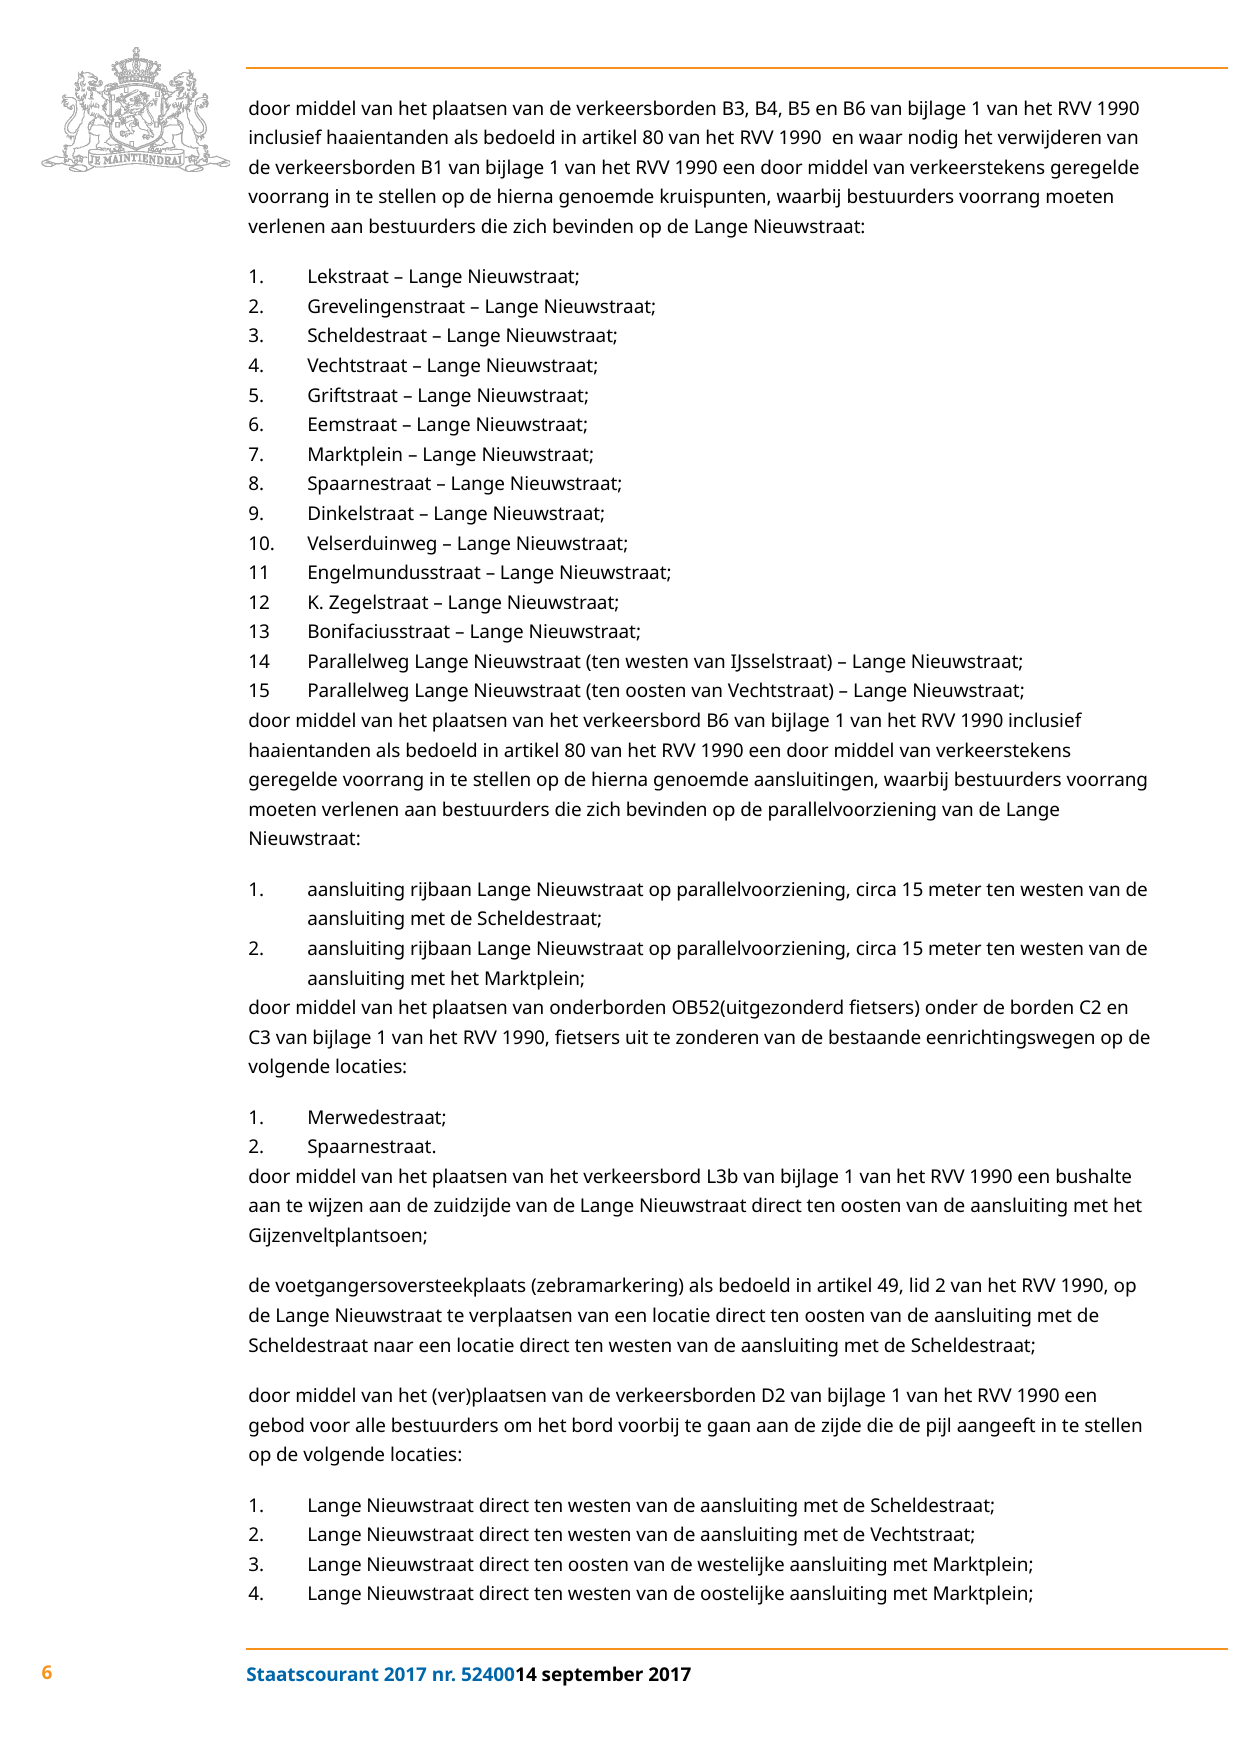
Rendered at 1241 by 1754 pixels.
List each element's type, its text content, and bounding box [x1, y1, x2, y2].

list Marktplein – Lange Nieuwstraat; [248, 441, 1152, 467]
list Spaarnestraat. [248, 1133, 1152, 1159]
list aansluiting rijbaan Lange Nieuwstraat op parallelvoorziening, circa 15 meter ten westen van de aansluiting met het Marktplein; [248, 935, 1152, 991]
picture [41, 47, 231, 172]
list Eemstraat – Lange Nieuwstraat; [248, 411, 1152, 437]
list Scheldestraat – Lange Nieuwstraat; [248, 323, 1152, 348]
list K. Zegelstraat – Lange Nieuwstraat; [248, 589, 1152, 615]
list Parallelweg Lange Nieuwstraat (ten westen van IJsselstraat) – Lange Nieuwstraat; [248, 648, 1152, 674]
text door middel van het (ver)plaatsen van de verkeersborden D2 van bijlage 1 van het RVV 1990 een gebod voor alle bestuurders om het bord voorbij te gaan aan de zijde die de pijl aangeeft in te stellen op de volgende locaties: [248, 1382, 1152, 1467]
list Lange Nieuwstraat direct ten westen van de aansluiting met de Vechtstraat; [248, 1521, 1152, 1547]
list Vechtstraat – Lange Nieuwstraat; [248, 352, 1152, 378]
list Griftstraat – Lange Nieuwstraat; [248, 382, 1152, 408]
text door middel van het plaatsen van onderborden OB52(uitgezonderd fietsers) onder de borden C2 en C3 van bijlage 1 van het RVV 1990, fietsers uit te zonderen van de bestaande eenrichtingswegen op de volgende locaties: [248, 994, 1152, 1079]
text door middel van het plaatsen van het verkeersbord B6 van bijlage 1 van het RVV 1990 inclusief haaientanden als bedoeld in artikel 80 van het RVV 1990 een door middel van verkeerstekens geregelde voorrang in te stellen op de hierna genoemde aansluitingen, waarbij bestuurders voorrang moeten verlenen aan bestuurders die zich bevinden op de parallelvoorziening van de Lange Nieuwstraat: [248, 707, 1152, 851]
list Bonifaciusstraat – Lange Nieuwstraat; [248, 618, 1152, 644]
list Spaarnestraat – Lange Nieuwstraat; [248, 471, 1152, 496]
text de voetgangersoversteekplaats (zebramarkering) als bedoeld in artikel 49, lid 2 van het RVV 1990, op de Lange Nieuwstraat te verplaatsen van een locatie direct ten oosten van de aansluiting met de Scheldestraat naar een locatie direct ten westen van de aansluiting met de Scheldestraat; [248, 1273, 1152, 1358]
list Grevelingenstraat – Lange Nieuwstraat; [248, 293, 1152, 319]
list aansluiting rijbaan Lange Nieuwstraat op parallelvoorziening, circa 15 meter ten westen van de aansluiting met de Scheldestraat; [248, 876, 1152, 931]
list Velserduinweg – Lange Nieuwstraat; [248, 530, 1152, 556]
list Lekstraat – Lange Nieuwstraat; [248, 263, 1152, 289]
text door middel van het plaatsen van de verkeersborden B3, B4, B5 en B6 van bijlage 1 van het RVV 1990 inclusief haaientanden als bedoeld in artikel 80 van het RVV 1990 en waar nodig het verwijderen van de verkeersborden B1 van bijlage 1 van het RVV 1990 een door middel van verkeerstekens geregelde voorrang in te stellen op de hierna genoemde kruispunten, waarbij bestuurders voorrang moeten verlenen aan bestuurders die zich bevinden op de Lange Nieuwstraat: [248, 95, 1152, 239]
list Merwedestraat; [248, 1104, 1152, 1130]
list Lange Nieuwstraat direct ten westen van de aansluiting met de Scheldestraat; [248, 1492, 1152, 1518]
list Engelmundusstraat – Lange Nieuwstraat; [248, 559, 1152, 585]
text door middel van het plaatsen van het verkeersbord L3b van bijlage 1 van het RVV 1990 een bushalte aan te wijzen aan de zuidzijde van de Lange Nieuwstraat direct ten oosten van de aansluiting met het Gijzenveltplantsoen; [248, 1163, 1152, 1248]
list Dinkelstraat – Lange Nieuwstraat; [248, 500, 1152, 526]
list Lange Nieuwstraat direct ten westen van de oostelijke aansluiting met Marktplein; [248, 1581, 1152, 1606]
list Lange Nieuwstraat direct ten oosten van de westelijke aansluiting met Marktplein; [248, 1551, 1152, 1577]
list Parallelweg Lange Nieuwstraat (ten oosten van Vechtstraat) – Lange Nieuwstraat; [248, 678, 1152, 703]
